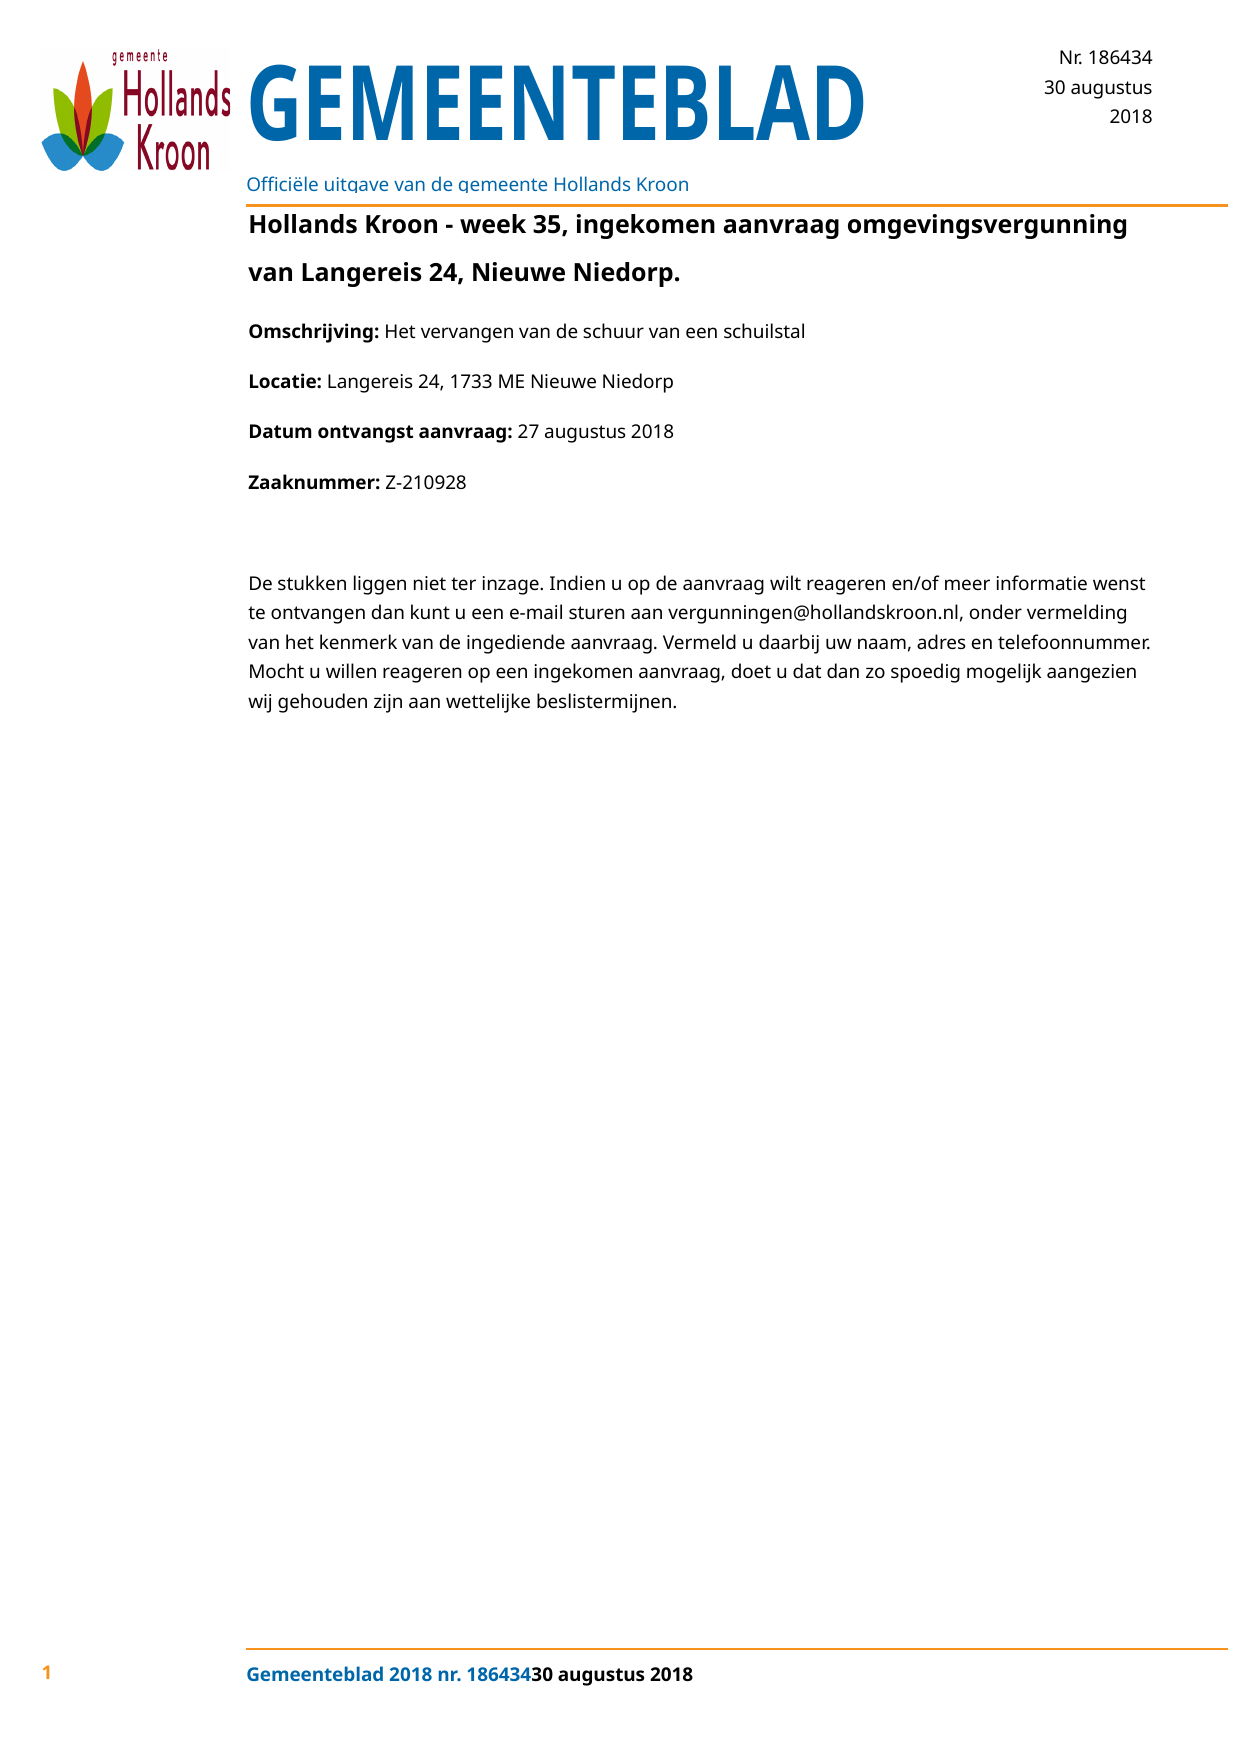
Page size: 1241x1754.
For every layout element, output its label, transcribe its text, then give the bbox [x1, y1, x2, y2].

text Datum ontvangst aanvraag: 27 augustus 2018 [248, 419, 1152, 444]
text Omschrijving: Het vervangen van de schuur van een schuilstal [248, 318, 1152, 344]
text Zaaknummer: Z-210928 [248, 469, 1152, 495]
picture [41, 47, 231, 172]
text Locatie: Langereis 24, 1733 ME Nieuwe Niedorp [248, 368, 1152, 394]
text Hollands Kroon - week 35, ingekomen aanvraag omgevingsvergunning van Langereis 24, Nieuwe Niedorp. [248, 207, 1152, 288]
text De stukken liggen niet ter inzage. Indien u op de aanvraag wilt reageren en/of meer informatie wenst te ontvangen dan kunt u een e-mail sturen aan vergunningen@hollandskroon.nl, onder vermelding van het kenmerk van de ingediende aanvraag. Vermeld u daarbij uw naam, adres en telefoonnummer. Mocht u willen reageren op een ingekomen aanvraag, doet u dat dan zo spoedig mogelijk aangezien wij gehouden zijn aan wettelijke beslistermijnen. [248, 570, 1152, 714]
